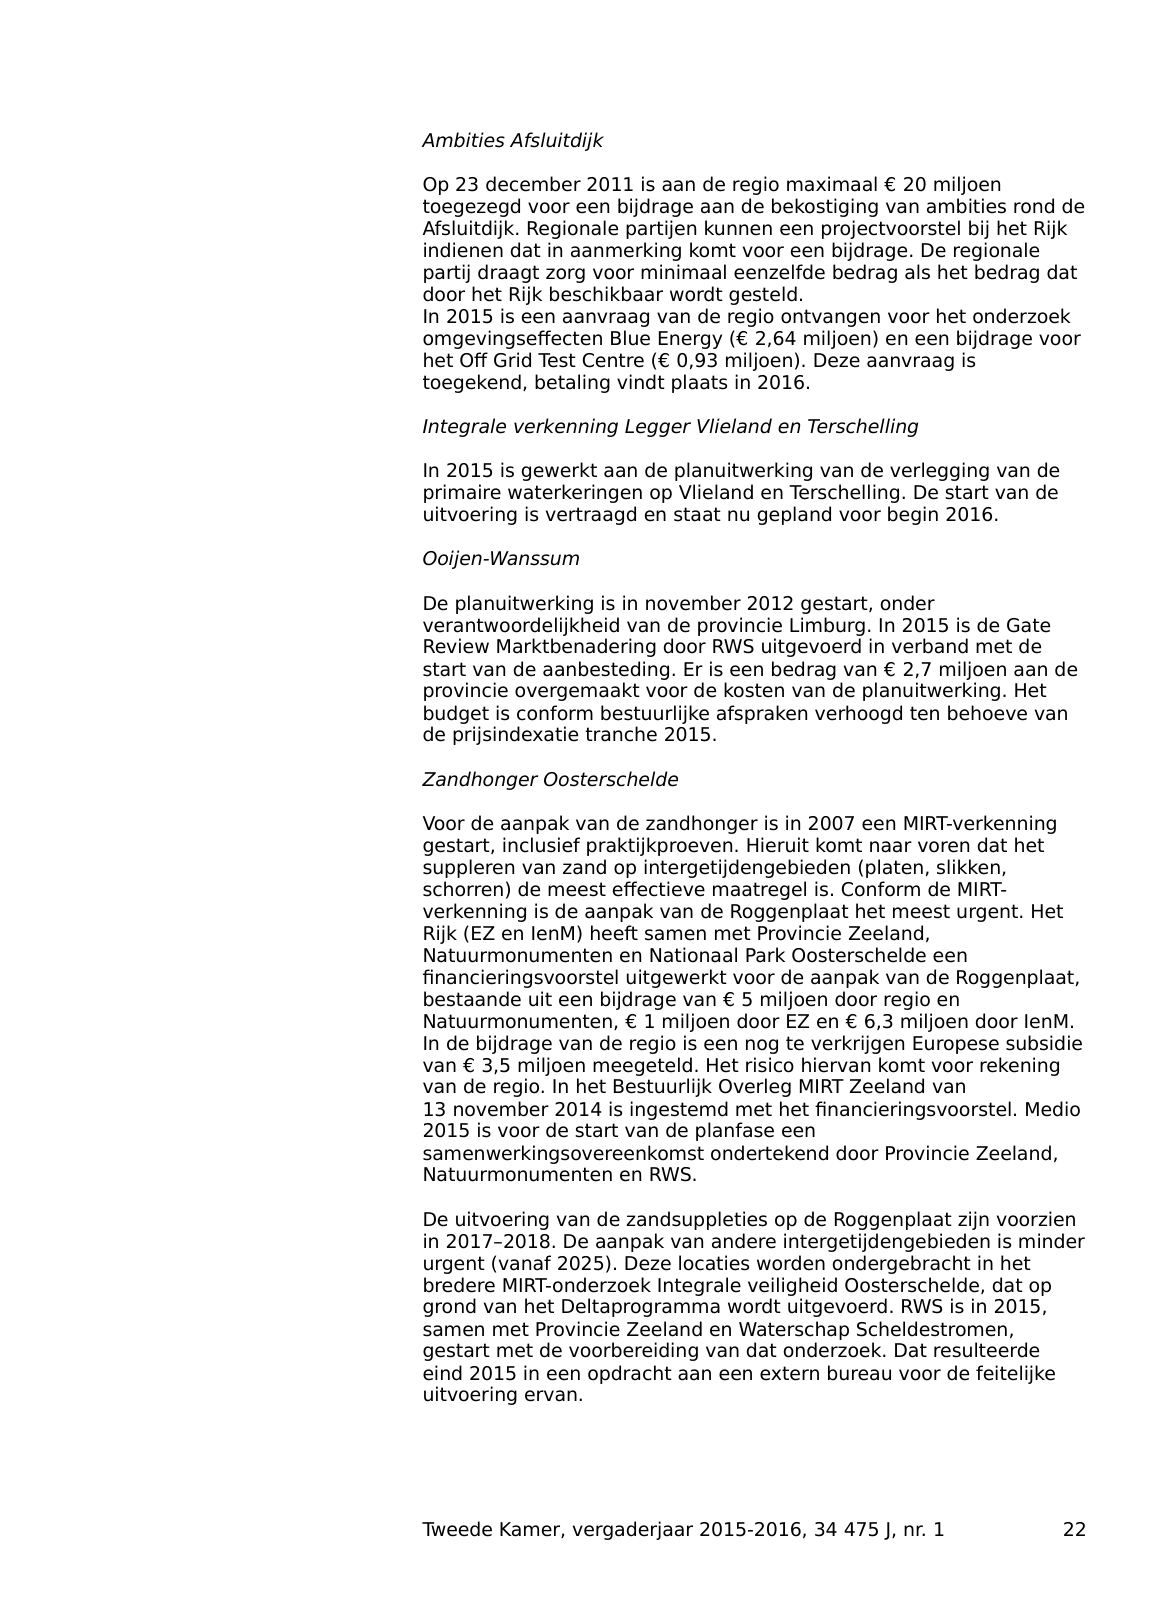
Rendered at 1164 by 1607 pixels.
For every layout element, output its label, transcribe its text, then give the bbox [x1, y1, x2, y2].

text De uitvoering van de zandsuppleties op de Roggenplaat zijn voorzien in 2017–2018. De aanpak van andere intergetijdengebieden is minder urgent (vanaf 2025). Deze locaties worden ondergebracht in het bredere MIRT-onderzoek Integrale veiligheid Oosterschelde, dat op grond van het Deltaprogramma wordt uitgevoerd. RWS is in 2015, samen met Provincie Zeeland en Waterschap Scheldestromen, gestart met de voorbereiding van dat onderzoek. Dat resulteerde eind 2015 in een opdracht aan een extern bureau voor de feitelijke uitvoering ervan. [422, 1208, 1087, 1406]
text In 2015 is gewerkt aan de planuitwerking van de verlegging van de primaire waterkeringen op Vlieland en Terschelling. De start van de uitvoering is vertraagd en staat nu gepland voor begin 2016. [422, 460, 1087, 526]
subtitle Integrale verkenning Legger Vlieland en Terschelling [422, 416, 1087, 438]
subtitle Ambities Afsluitdijk [422, 130, 1087, 152]
subtitle Zandhonger Oosterschelde [422, 768, 1087, 791]
text De planuitwerking is in november 2012 gestart, onder verantwoordelijkheid van de provincie Limburg. In 2015 is de Gate Review Marktbenadering door RWS uitgevoerd in verband met de start van de aanbesteding. Er is een bedrag van € 2,7 miljoen aan de provincie overgemaakt voor de kosten van de planuitwerking. Het budget is conform bestuurlijke afspraken verhoogd ten behoeve van de prijsindexatie tranche 2015. [422, 592, 1087, 746]
subtitle Ooijen-Wanssum [422, 548, 1087, 570]
text Voor de aanpak van de zandhonger is in 2007 een MIRT-verkenning gestart, inclusief praktijkproeven. Hieruit komt naar voren dat het suppleren van zand op intergetijdengebieden (platen, slikken, schorren) de meest effectieve maatregel is. Conform de MIRT-verkenning is de aanpak van de Roggenplaat het meest urgent. Het Rijk (EZ en IenM) heeft samen met Provincie Zeeland, Natuurmonumenten en Nationaal Park Oosterschelde een financieringsvoorstel uitgewerkt voor de aanpak van de Roggenplaat, bestaande uit een bijdrage van € 5 miljoen door regio en Natuurmonumenten, € 1 miljoen door EZ en € 6,3 miljoen door IenM. In de bijdrage van de regio is een nog te verkrijgen Europese subsidie van € 3,5 miljoen meegeteld. Het risico hiervan komt voor rekening van de regio. In het Bestuurlijk Overleg MIRT Zeeland van 13 november 2014 is ingestemd met het financieringsvoorstel. Medio 2015 is voor de start van de planfase een samenwerkingsovereenkomst ondertekend door Provincie Zeeland, Natuurmonumenten en RWS. [422, 813, 1087, 1186]
text In 2015 is een aanvraag van de regio ontvangen voor het onderzoek omgevingseffecten Blue Energy (€ 2,64 miljoen) en een bijdrage voor het Off Grid Test Centre (€ 0,93 miljoen). Deze aanvraag is toegekend, betaling vindt plaats in 2016. [422, 306, 1087, 394]
text Op 23 december 2011 is aan de regio maximaal € 20 miljoen toegezegd voor een bijdrage aan de bekostiging van ambities rond de Afsluitdijk. Regionale partijen kunnen een projectvoorstel bij het Rijk indienen dat in aanmerking komt voor een bijdrage. De regionale partij draagt zorg voor minimaal eenzelfde bedrag als het bedrag dat door het Rijk beschikbaar wordt gesteld. [422, 174, 1087, 306]
